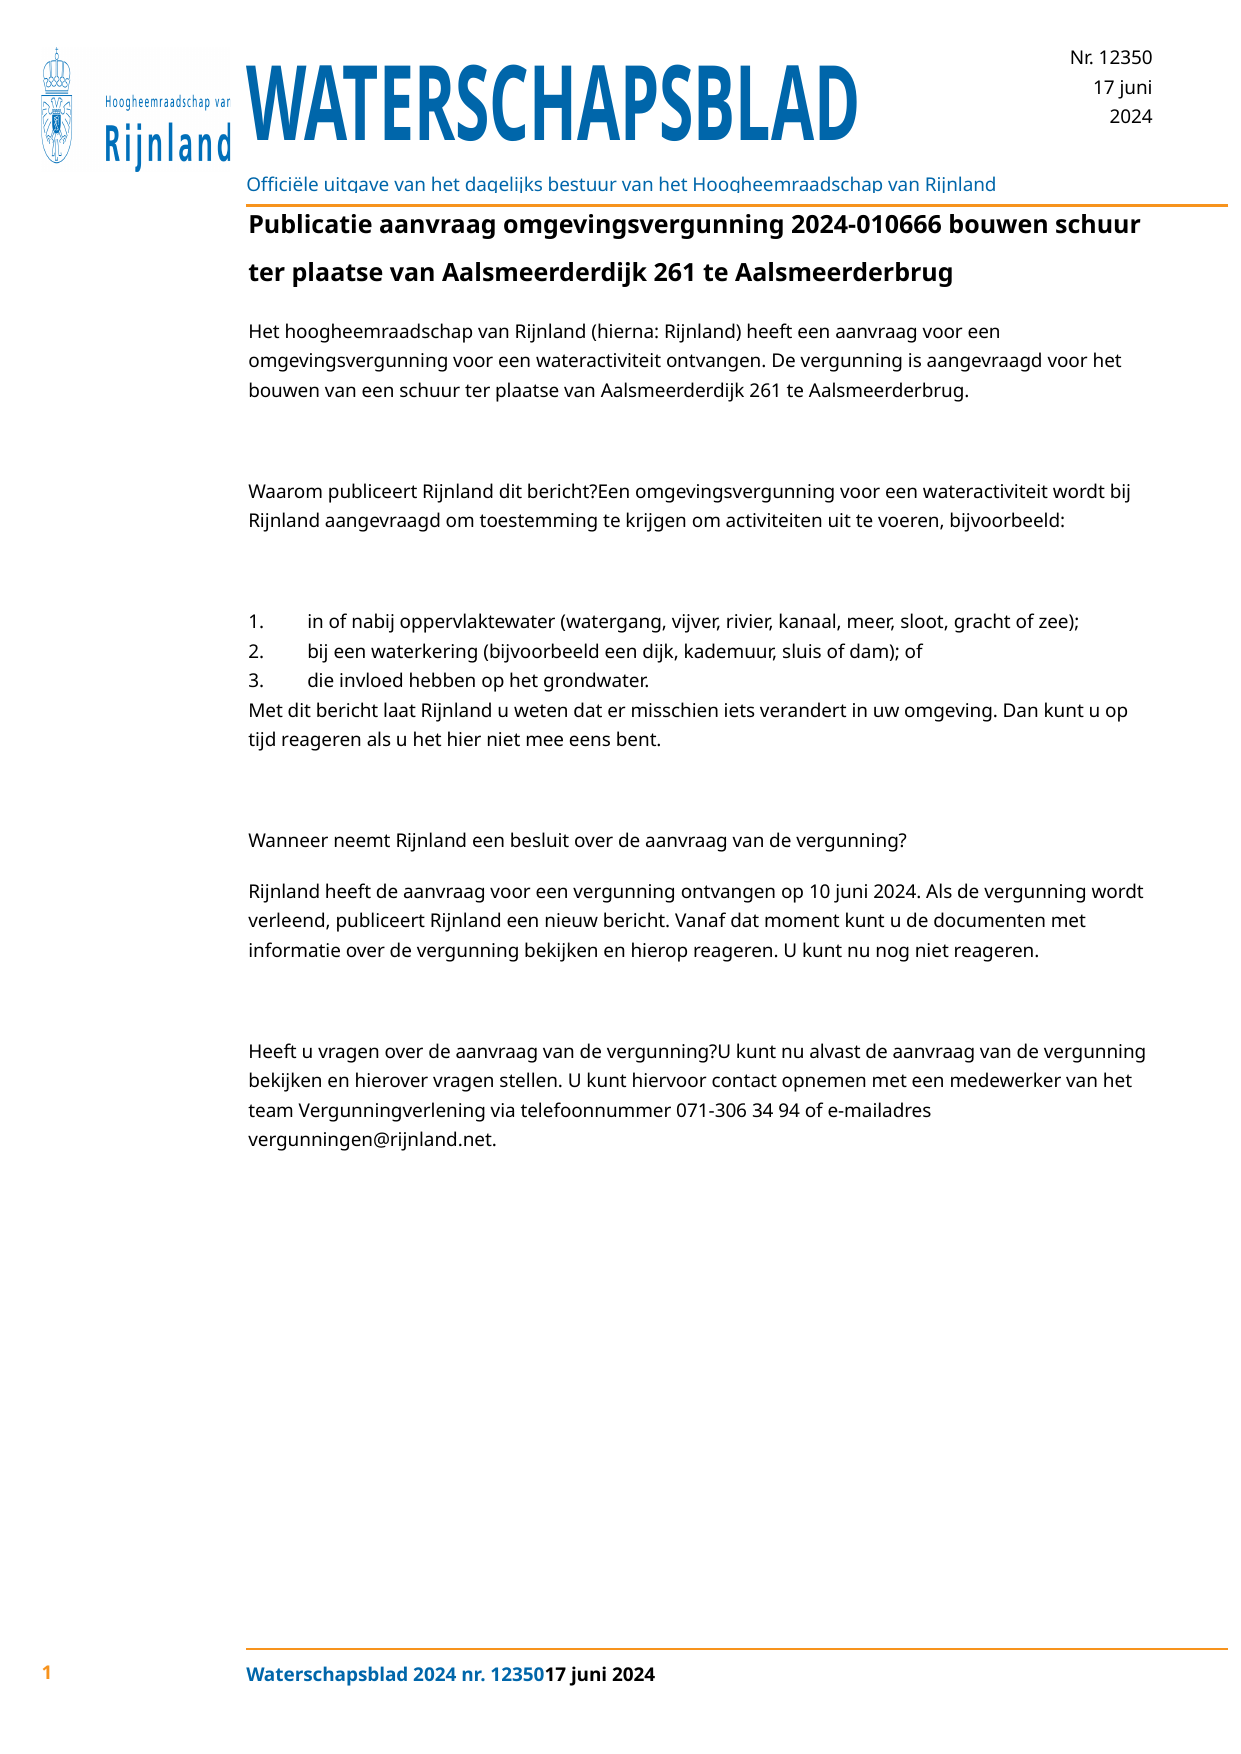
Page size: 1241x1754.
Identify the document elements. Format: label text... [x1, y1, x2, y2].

list in of nabij oppervlaktewater (watergang, vijver, rivier, kanaal, meer, sloot, gracht of zee); [248, 608, 1152, 634]
text Rijnland heeft de aanvraag voor een vergunning ontvangen op 10 juni 2024. Als de vergunning wordt verleend, publiceert Rijnland een nieuw bericht. Vanaf dat moment kunt u de documenten met informatie over de vergunning bekijken en hierop reageren. U kunt nu nog niet reageren. [248, 878, 1152, 963]
text Publicatie aanvraag omgevingsvergunning 2024-010666 bouwen schuur ter plaatse van Aalsmeerderdijk 261 te Aalsmeerderbrug [248, 207, 1152, 288]
text Wanneer neemt Rijnland een besluit over de aanvraag van de vergunning? [248, 827, 1152, 853]
list bij een waterkering (bijvoorbeeld een dijk, kademuur, sluis of dam); of [248, 638, 1152, 664]
text Het hoogheemraadschap van Rijnland (hierna: Rijnland) heeft een aanvraag voor een omgevingsvergunning voor een wateractiviteit ontvangen. De vergunning is aangevraagd voor het bouwen van een schuur ter plaatse van Aalsmeerderdijk 261 te Aalsmeerderbrug. [248, 318, 1152, 403]
text Waarom publiceert Rijnland dit bericht?Een omgevingsvergunning voor een wateractiviteit wordt bij Rijnland aangevraagd om toestemming te krijgen om activiteiten uit te voeren, bijvoorbeeld: [248, 478, 1152, 533]
picture [41, 47, 231, 172]
text Heeft u vragen over de aanvraag van de vergunning?U kunt nu alvast de aanvraag van de vergunning bekijken en hierover vragen stellen. U kunt hiervoor contact opnemen met een medewerker van het team Vergunningverlening via telefoonnummer 071-306 34 94 of e-mailadres vergunningen@rijnland.net. [248, 1038, 1152, 1152]
text Met dit bericht laat Rijnland u weten dat er misschien iets verandert in uw omgeving. Dan kunt u op tijd reageren als u het hier niet mee eens bent. [248, 697, 1152, 752]
list die invloed hebben op het grondwater. [248, 667, 1152, 693]
